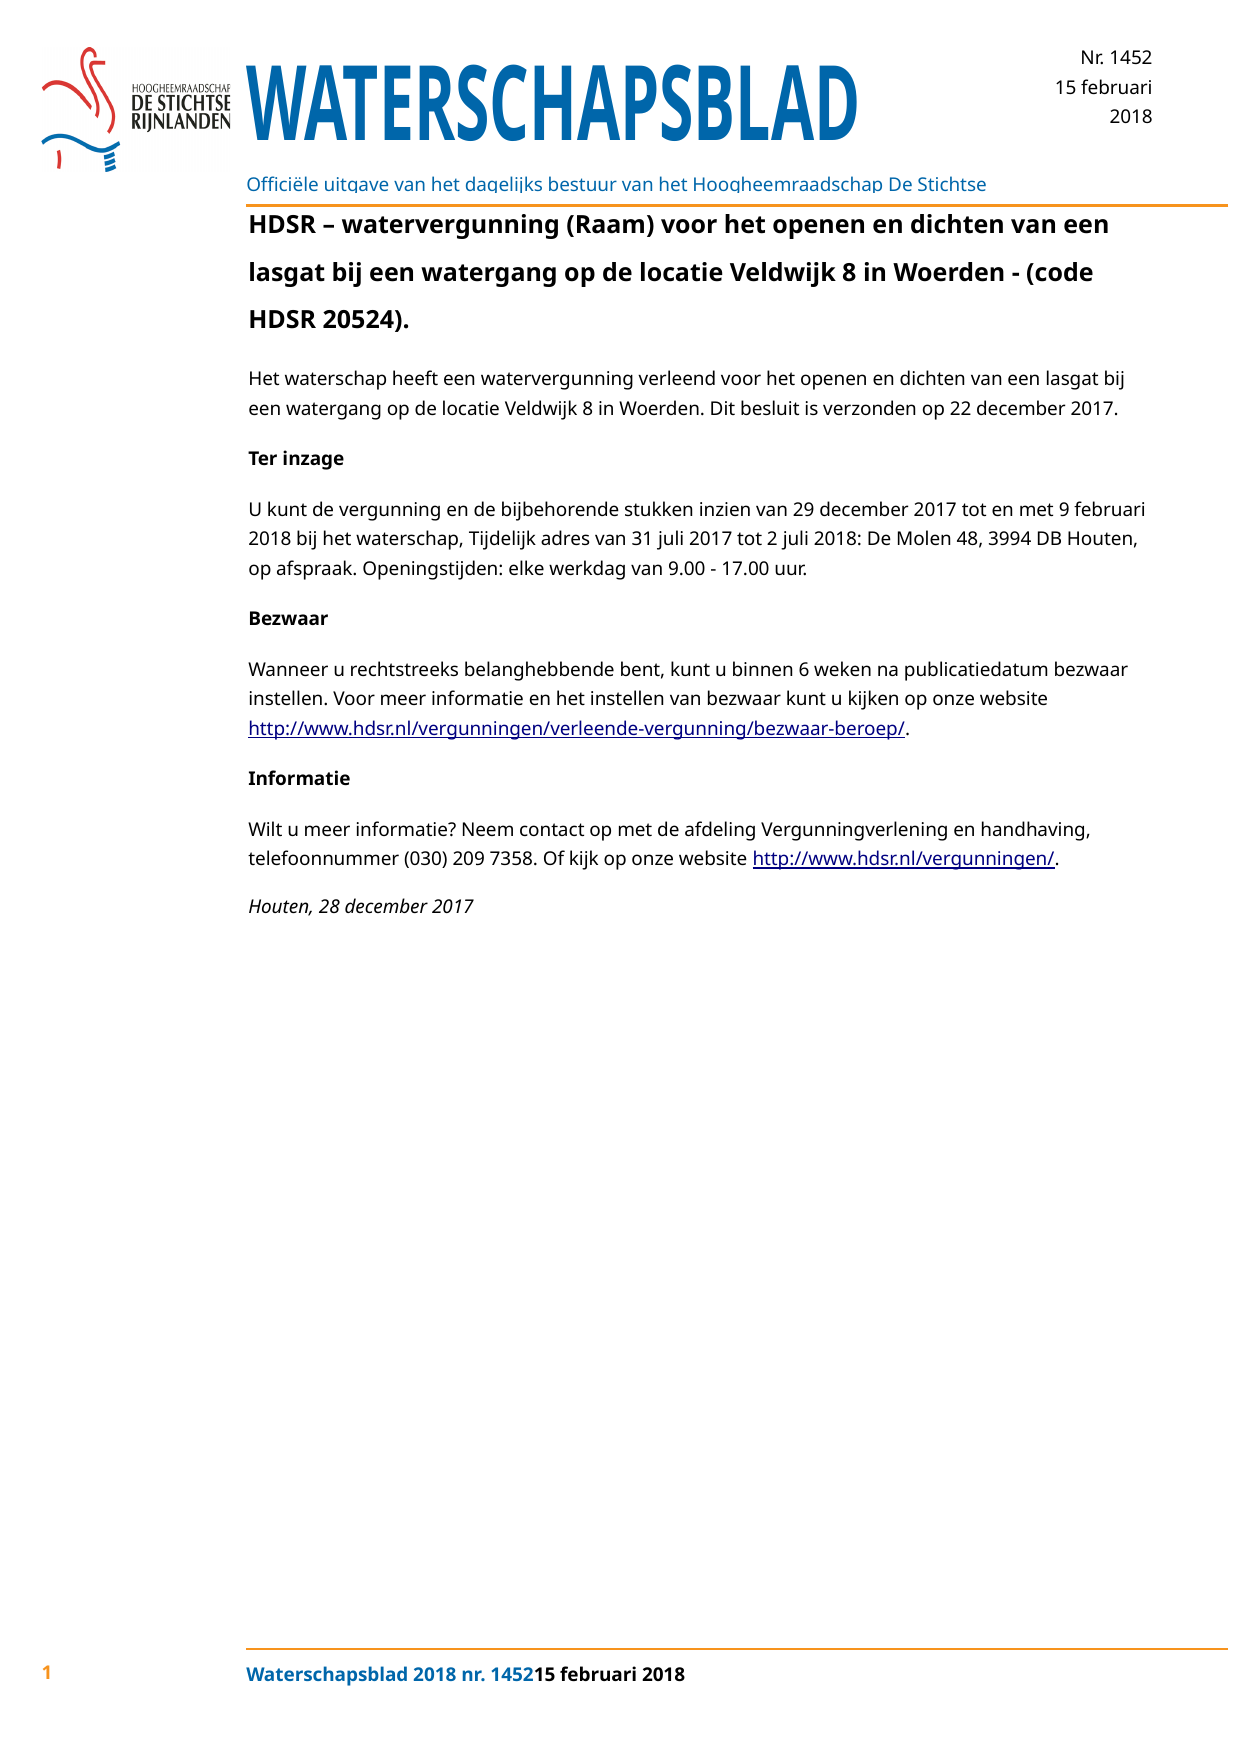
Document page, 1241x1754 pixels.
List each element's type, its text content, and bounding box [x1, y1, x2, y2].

text U kunt de vergunning en de bijbehorende stukken inzien van 29 december 2017 tot en met 9 februari 2018 bij het waterschap, Tijdelijk adres van 31 juli 2017 tot 2 juli 2018: De Molen 48, 3994 DB Houten, op afspraak. Openingstijden: elke werkdag van 9.00 - 17.00 uur. [248, 496, 1152, 581]
text HDSR – watervergunning (Raam) voor het openen en dichten van een lasgat bij een watergang op de locatie Veldwijk 8 in Woerden - (code HDSR 20524). [248, 207, 1152, 336]
text Ter inzage [248, 446, 1152, 471]
text Het waterschap heeft een watervergunning verleend voor het openen en dichten van een lasgat bij een watergang op de locatie Veldwijk 8 in Woerden. Dit besluit is verzonden op 22 december 2017. [248, 366, 1152, 421]
picture [41, 47, 231, 172]
text Informatie [248, 766, 1152, 791]
text Bezwaar [248, 606, 1152, 631]
text Wanneer u rechtstreeks belanghebbende bent, kunt u binnen 6 weken na publicatiedatum bezwaar instellen. Voor meer informatie en het instellen van bezwaar kunt u kijken op onze website http://www.hdsr.nl/vergunningen/verleende-vergunning/bezwaar-beroep/. [248, 656, 1152, 741]
text Houten, 28 december 2017 [248, 893, 1152, 919]
text Wilt u meer informatie? Neem contact op met de afdeling Vergunningverlening en handhaving, telefoonnummer (030) 209 7358. Of kijk op onze website http://www.hdsr.nl/vergunningen/. [248, 816, 1152, 871]
